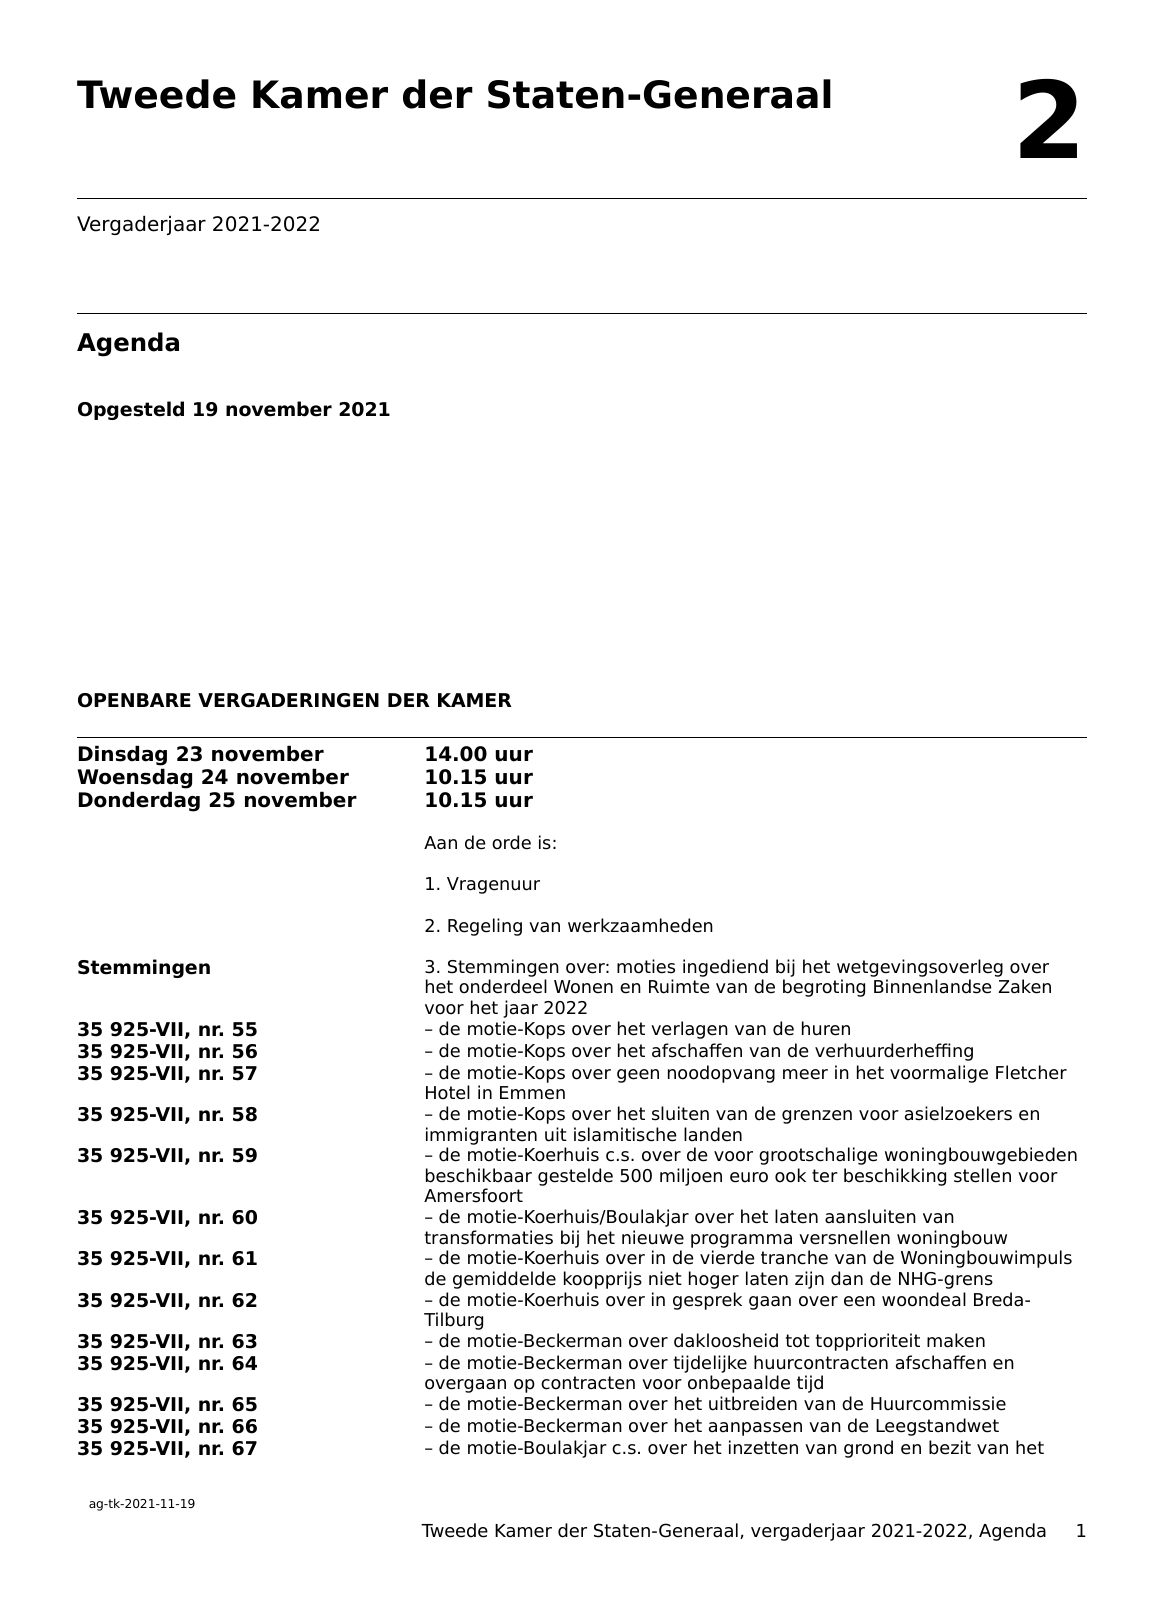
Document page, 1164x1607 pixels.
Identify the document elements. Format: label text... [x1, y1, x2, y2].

table_header Tweede Kamer der Staten-Generaal [77, 59, 886, 198]
table_cell [401, 1145, 418, 1207]
table_cell [418, 895, 1087, 916]
table_cell 2. Regeling van werkzaamheden [418, 916, 1087, 936]
table_cell [422, 314, 1087, 357]
table_cell 35 925-VII, nr. 56 [77, 1041, 401, 1063]
table_cell Donderdag 25 november [77, 789, 401, 812]
table_cell [401, 895, 418, 916]
table_cell [401, 874, 418, 895]
table_cell – de motie-Beckerman over tijdelijke huurcontracten afschaffen en overgaan op contracten voor onbepaalde tijd [418, 1353, 1087, 1394]
table_cell 35 925-VII, nr. 61 [77, 1248, 401, 1289]
table_cell [77, 936, 401, 957]
table_cell [401, 1041, 418, 1063]
table_cell – de motie-Kops over het verlagen van de huren [418, 1019, 1087, 1041]
table_cell [401, 813, 418, 833]
table_cell [401, 1394, 418, 1416]
table_cell [401, 789, 418, 812]
table_cell – de motie-Koerhuis c.s. over de voor grootschalige woningbouwgebieden beschikbaar gestelde 500 miljoen euro ook ter beschikking stellen voor Amersfoort [418, 1145, 1087, 1207]
text ag-tk-2021-11-19 [88, 1497, 323, 1511]
table_header Dinsdag 23 november [77, 738, 401, 766]
table_cell [401, 1063, 418, 1104]
table_cell – de motie-Koerhuis/Boulakjar over het laten aansluiten van transformaties bij het nieuwe programma versnellen woningbouw [418, 1207, 1087, 1248]
table_cell Woensdag 24 november [77, 766, 401, 789]
table_cell [77, 895, 401, 916]
table_cell [418, 813, 1087, 833]
table_header 2 [886, 59, 1087, 198]
table_cell – de motie-Beckerman over het aanpassen van de Leegstandwet [418, 1416, 1087, 1438]
table_cell – de motie-Beckerman over dakloosheid tot topprioriteit maken [418, 1331, 1087, 1353]
table_cell – de motie-Beckerman over het uitbreiden van de Huurcommissie [418, 1394, 1087, 1416]
table_cell 35 925-VII, nr. 57 [77, 1063, 401, 1104]
table_cell Aan de orde is: [418, 833, 1087, 854]
table_cell [401, 916, 418, 936]
table_cell 1. Vragenuur [418, 874, 1087, 895]
table_cell [401, 833, 418, 854]
table_cell 35 925-VII, nr. 63 [77, 1331, 401, 1353]
table_cell – de motie-Kops over het sluiten van de grenzen voor asielzoekers en immigranten uit islamitische landen [418, 1104, 1087, 1145]
table_cell 35 925-VII, nr. 62 [77, 1290, 401, 1331]
table_cell 35 925-VII, nr. 67 [77, 1438, 401, 1460]
table_cell [401, 1019, 418, 1041]
table_cell [401, 1438, 418, 1460]
table_cell [401, 854, 418, 874]
table_cell 35 925-VII, nr. 65 [77, 1394, 401, 1416]
table_cell 35 925-VII, nr. 66 [77, 1416, 401, 1438]
table_cell [77, 813, 401, 833]
table_cell [77, 854, 401, 874]
table_cell [401, 936, 418, 957]
table_cell 35 925-VII, nr. 60 [77, 1207, 401, 1248]
table_cell 35 925-VII, nr. 64 [77, 1353, 401, 1394]
table_cell [401, 766, 418, 789]
text Opgesteld 19 november 2021 [77, 399, 1087, 421]
table_cell [401, 1248, 418, 1289]
table_cell 10.15 uur [418, 766, 1087, 789]
table_cell [401, 1353, 418, 1394]
table_cell [418, 854, 1087, 874]
table_cell Stemmingen [77, 957, 401, 1019]
table_cell Vergaderjaar 2021-2022 [77, 199, 1087, 313]
table_cell – de motie-Kops over geen noodopvang meer in het voormalige Fletcher Hotel in Emmen [418, 1063, 1087, 1104]
subtitle OPENBARE VERGADERINGEN DER KAMER [77, 690, 1087, 712]
table_cell 35 925-VII, nr. 58 [77, 1104, 401, 1145]
table_cell 35 925-VII, nr. 55 [77, 1019, 401, 1041]
table_cell [401, 957, 418, 1019]
table_cell 3. Stemmingen over: moties ingediend bij het wetgevingsoverleg over het onderdeel Wonen en Ruimte van de begroting Binnenlandse Zaken voor het jaar 2022 [418, 957, 1087, 1019]
table_cell – de motie-Koerhuis over in de vierde tranche van de Woningbouwimpuls de gemiddelde koopprijs niet hoger laten zijn dan de NHG-grens [418, 1248, 1087, 1289]
table_cell – de motie-Koerhuis over in gesprek gaan over een woondeal Breda-Tilburg [418, 1290, 1087, 1331]
table_header 14.00 uur [418, 738, 1087, 766]
table_cell – de motie-Boulakjar c.s. over het inzetten van grond en bezit van het [418, 1438, 1087, 1460]
table_cell [401, 1104, 418, 1145]
table_cell [77, 833, 401, 854]
table_cell [418, 936, 1087, 957]
table_cell [401, 1290, 418, 1331]
table_cell [401, 1416, 418, 1438]
table_cell [401, 1207, 418, 1248]
table_header [401, 738, 418, 766]
table_cell 35 925-VII, nr. 59 [77, 1145, 401, 1207]
table_cell [77, 874, 401, 895]
table_cell Agenda [77, 314, 422, 357]
table_cell [77, 916, 401, 936]
table_cell [401, 1331, 418, 1353]
table_cell 10.15 uur [418, 789, 1087, 812]
table_cell – de motie-Kops over het afschaffen van de verhuurderheffing [418, 1041, 1087, 1063]
